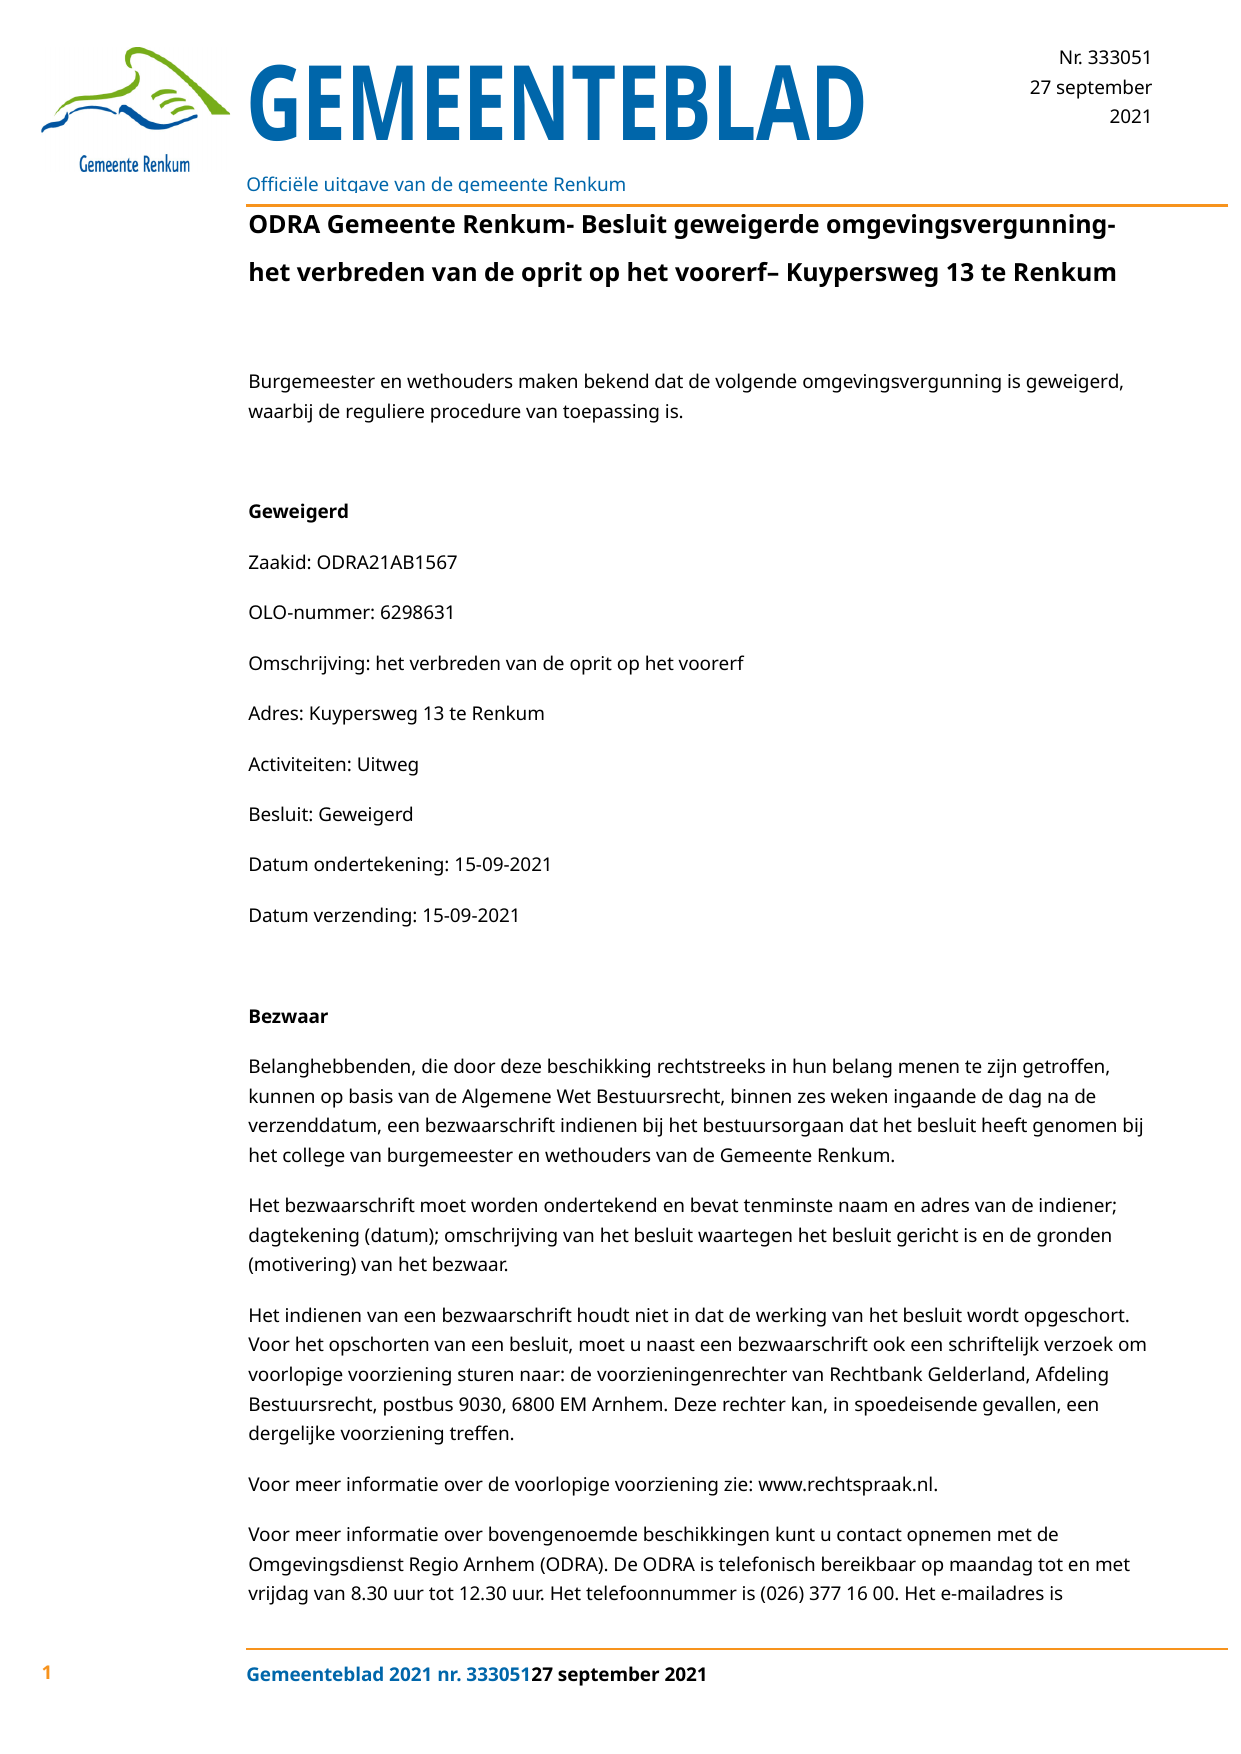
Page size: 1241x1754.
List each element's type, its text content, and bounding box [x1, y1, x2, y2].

text Het bezwaarschrift moet worden ondertekend en bevat tenminste naam en adres van de indiener; dagtekening (datum); omschrijving van het besluit waartegen het besluit gericht is en de gronden (motivering) van het bezwaar. [248, 1192, 1152, 1277]
text Geweigerd [248, 499, 1152, 524]
text Bezwaar [248, 1003, 1152, 1029]
text Adres: Kuypersweg 13 te Renkum [248, 700, 1152, 726]
text Burgemeester en wethouders maken bekend dat de volgende omgevingsvergunning is geweigerd, waarbij de reguliere procedure van toepassing is. [248, 368, 1152, 424]
text Omschrijving: het verbreden van de oprit op het voorerf [248, 650, 1152, 676]
text Activiteiten: Uitweg [248, 751, 1152, 777]
text Zaakid: ODRA21AB1567 [248, 549, 1152, 575]
text OLO-nummer: 6298631 [248, 599, 1152, 625]
text Voor meer informatie over bovengenoemde beschikkingen kunt u contact opnemen met de Omgevingsdienst Regio Arnhem (ODRA). De ODRA is telefonisch bereikbaar op maandag tot en met vrijdag van 8.30 uur tot 12.30 uur. Het telefoonnummer is (026) 377 16 00. Het e-mailadres is [248, 1521, 1152, 1606]
text Datum ondertekening: 15-09-2021 [248, 852, 1152, 877]
text ODRA Gemeente Renkum- Besluit geweigerde omgevingsvergunning- het verbreden van de oprit op het voorerf– Kuypersweg 13 te Renkum [248, 207, 1152, 288]
text Besluit: Geweigerd [248, 801, 1152, 827]
text Het indienen van een bezwaarschrift houdt niet in dat de werking van het besluit wordt opgeschort. Voor het opschorten van een besluit, moet u naast een bezwaarschrift ook een schriftelijk verzoek om voorlopige voorziening sturen naar: de voorzieningenrechter van Rechtbank Gelderland, Afdeling Bestuursrecht, postbus 9030, 6800 EM Arnhem. Deze rechter kan, in spoedeisende gevallen, een dergelijke voorziening treffen. [248, 1302, 1152, 1446]
picture [41, 47, 231, 172]
text Belanghebbenden, die door deze beschikking rechtstreeks in hun belang menen te zijn getroffen, kunnen op basis van de Algemene Wet Bestuursrecht, binnen zes weken ingaande de dag na de verzenddatum, een bezwaarschrift indienen bij het bestuursorgaan dat het besluit heeft genomen bij het college van burgemeester en wethouders van de Gemeente Renkum. [248, 1053, 1152, 1168]
text Voor meer informatie over de voorlopige voorziening zie: www.rechtspraak.nl. [248, 1471, 1152, 1497]
text Datum verzending: 15-09-2021 [248, 902, 1152, 928]
